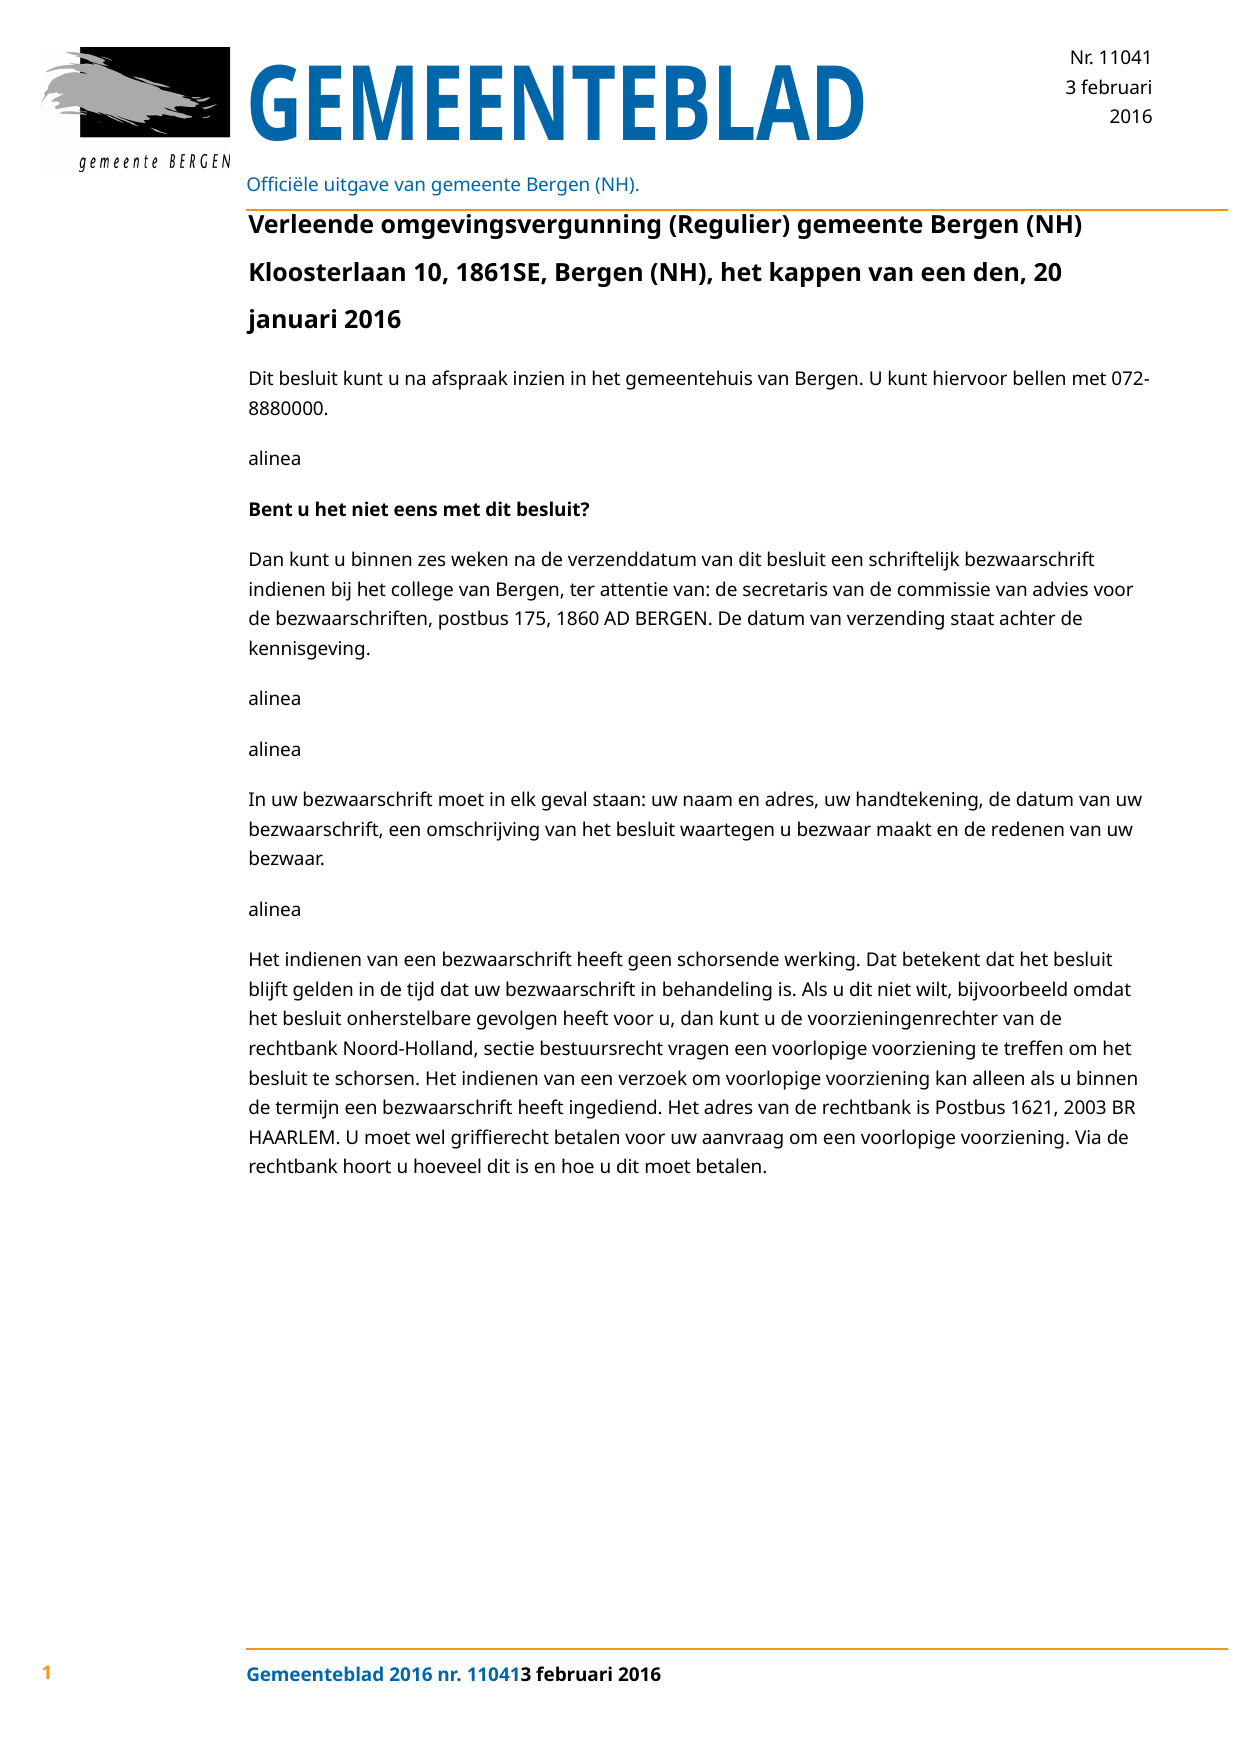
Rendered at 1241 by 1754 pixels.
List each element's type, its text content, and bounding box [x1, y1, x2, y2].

text alinea­ [248, 736, 1152, 762]
picture [41, 47, 231, 172]
text alinea­ [248, 686, 1152, 711]
text Verleende omgevingsvergunning (Regulier) gemeente Bergen (NH) Kloosterlaan 10, 1861SE, Bergen (NH), het kappen van een den, 20 januari 2016 [248, 211, 1152, 336]
text Het indienen van een bezwaarschrift heeft geen schorsende werking. Dat betekent dat het besluit blijft gelden in de tijd dat uw bezwaarschrift in behandeling is. Als u dit niet wilt, bijvoorbeeld omdat het besluit onherstelbare gevolgen heeft voor u, dan kunt u de voorzieningenrechter van de rechtbank Noord-Holland, sectie bestuursrecht vragen een voorlopige voorziening te treffen om het besluit te schorsen. Het indienen van een verzoek om voorlopige voorziening kan alleen als u binnen de termijn een bezwaarschrift heeft ingediend. Het adres van de rechtbank is Postbus 1621, 2003 BR HAARLEM. U moet wel griffierecht betalen voor uw aanvraag om een voorlopige voorziening. Via de rechtbank hoort u hoeveel dit is en hoe u dit moet betalen. [248, 946, 1152, 1179]
text alinea­ [248, 446, 1152, 471]
text alinea­ [248, 896, 1152, 922]
text Dit besluit kunt u na afspraak inzien in het gemeentehuis van Bergen. U kunt hiervoor bellen met 072-8880000. [248, 366, 1152, 421]
text In uw bezwaarschrift moet in elk geval staan: uw naam en adres, uw handtekening, de datum van uw bezwaarschrift, een omschrijving van het besluit waartegen u bezwaar maakt en de redenen van uw bezwaar. [248, 786, 1152, 871]
text Dan kunt u binnen zes weken na de verzenddatum van dit besluit een schriftelijk bezwaarschrift indienen bij het college van Bergen, ter attentie van: de secretaris van de commissie van advies voor de bezwaarschriften, postbus 175, 1860 AD BERGEN. De datum van verzending staat achter de kennisgeving. [248, 546, 1152, 661]
text Bent u het niet eens met dit besluit? [248, 496, 1152, 522]
